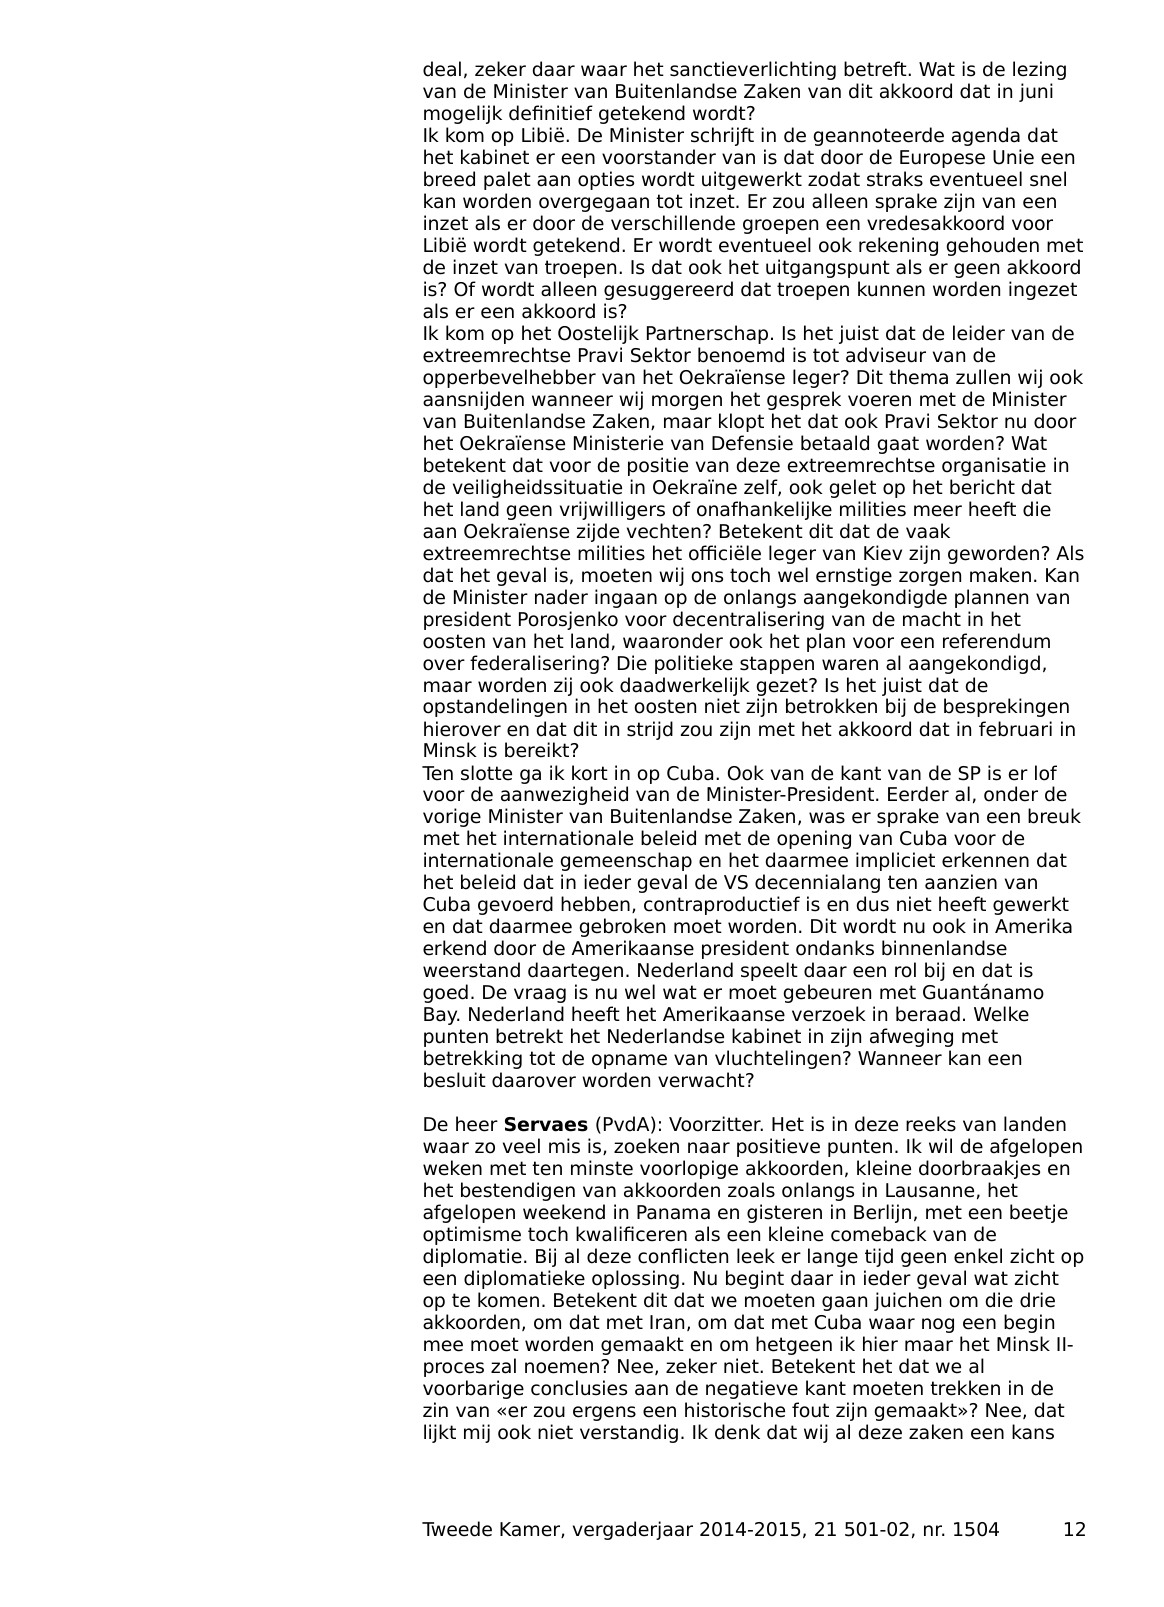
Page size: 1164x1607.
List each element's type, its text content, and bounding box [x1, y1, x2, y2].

text Ik kom op het Oostelijk Partnerschap. Is het juist dat de leider van de extreemrechtse Pravi Sektor benoemd is tot adviseur van de opperbevelhebber van het Oekraïense leger? Dit thema zullen wij ook aansnijden wanneer wij morgen het gesprek voeren met de Minister van Buitenlandse Zaken, maar klopt het dat ook Pravi Sektor nu door het Oekraïense Ministerie van Defensie betaald gaat worden? Wat betekent dat voor de positie van deze extreemrechtse organisatie in de veiligheidssituatie in Oekraïne zelf, ook gelet op het bericht dat het land geen vrijwilligers of onafhankelijke milities meer heeft die aan Oekraïense zijde vechten? Betekent dit dat de vaak extreemrechtse milities het officiële leger van Kiev zijn geworden? Als dat het geval is, moeten wij ons toch wel ernstige zorgen maken. Kan de Minister nader ingaan op de onlangs aangekondigde plannen van president Porosjenko voor decentralisering van de macht in het oosten van het land, waaronder ook het plan voor een referendum over federalisering? Die politieke stappen waren al aangekondigd, maar worden zij ook daadwerkelijk gezet? Is het juist dat de opstandelingen in het oosten niet zijn betrokken bij de besprekingen hierover en dat dit in strijd zou zijn met het akkoord dat in februari in Minsk is bereikt? [422, 323, 1087, 762]
text De heer Servaes (PvdA): Voorzitter. Het is in deze reeks van landen waar zo veel mis is, zoeken naar positieve punten. Ik wil de afgelopen weken met ten minste voorlopige akkoorden, kleine doorbraakjes en het bestendigen van akkoorden zoals onlangs in Lausanne, het afgelopen weekend in Panama en gisteren in Berlijn, met een beetje optimisme toch kwalificeren als een kleine comeback van de diplomatie. Bij al deze conflicten leek er lange tijd geen enkel zicht op een diplomatieke oplossing. Nu begint daar in ieder geval wat zicht op te komen. Betekent dit dat we moeten gaan juichen om die drie akkoorden, om dat met Iran, om dat met Cuba waar nog een begin mee moet worden gemaakt en om hetgeen ik hier maar het Minsk II-proces zal noemen? Nee, zeker niet. Betekent het dat we al voorbarige conclusies aan de negatieve kant moeten trekken in de zin van «er zou ergens een historische fout zijn gemaakt»? Nee, dat lijkt mij ook niet verstandig. Ik denk dat wij al deze zaken een kans [422, 1114, 1087, 1444]
text Ik kom op Libië. De Minister schrijft in de geannoteerde agenda dat het kabinet er een voorstander van is dat door de Europese Unie een breed palet aan opties wordt uitgewerkt zodat straks eventueel snel kan worden overgegaan tot inzet. Er zou alleen sprake zijn van een inzet als er door de verschillende groepen een vredesakkoord voor Libië wordt getekend. Er wordt eventueel ook rekening gehouden met de inzet van troepen. Is dat ook het uitgangspunt als er geen akkoord is? Of wordt alleen gesuggereerd dat troepen kunnen worden ingezet als er een akkoord is? [422, 125, 1087, 323]
text Ten slotte ga ik kort in op Cuba. Ook van de kant van de SP is er lof voor de aanwezigheid van de Minister-President. Eerder al, onder de vorige Minister van Buitenlandse Zaken, was er sprake van een breuk met het internationale beleid met de opening van Cuba voor de internationale gemeenschap en het daarmee impliciet erkennen dat het beleid dat in ieder geval de VS decennialang ten aanzien van Cuba gevoerd hebben, contraproductief is en dus niet heeft gewerkt en dat daarmee gebroken moet worden. Dit wordt nu ook in Amerika erkend door de Amerikaanse president ondanks binnenlandse weerstand daartegen. Nederland speelt daar een rol bij en dat is goed. De vraag is nu wel wat er moet gebeuren met Guantánamo Bay. Nederland heeft het Amerikaanse verzoek in beraad. Welke punten betrekt het Nederlandse kabinet in zijn afweging met betrekking tot de opname van vluchtelingen? Wanneer kan een besluit daarover worden verwacht? [422, 762, 1087, 1092]
text deal, zeker daar waar het sanctieverlichting betreft. Wat is de lezing van de Minister van Buitenlandse Zaken van dit akkoord dat in juni mogelijk definitief getekend wordt? [422, 59, 1087, 125]
